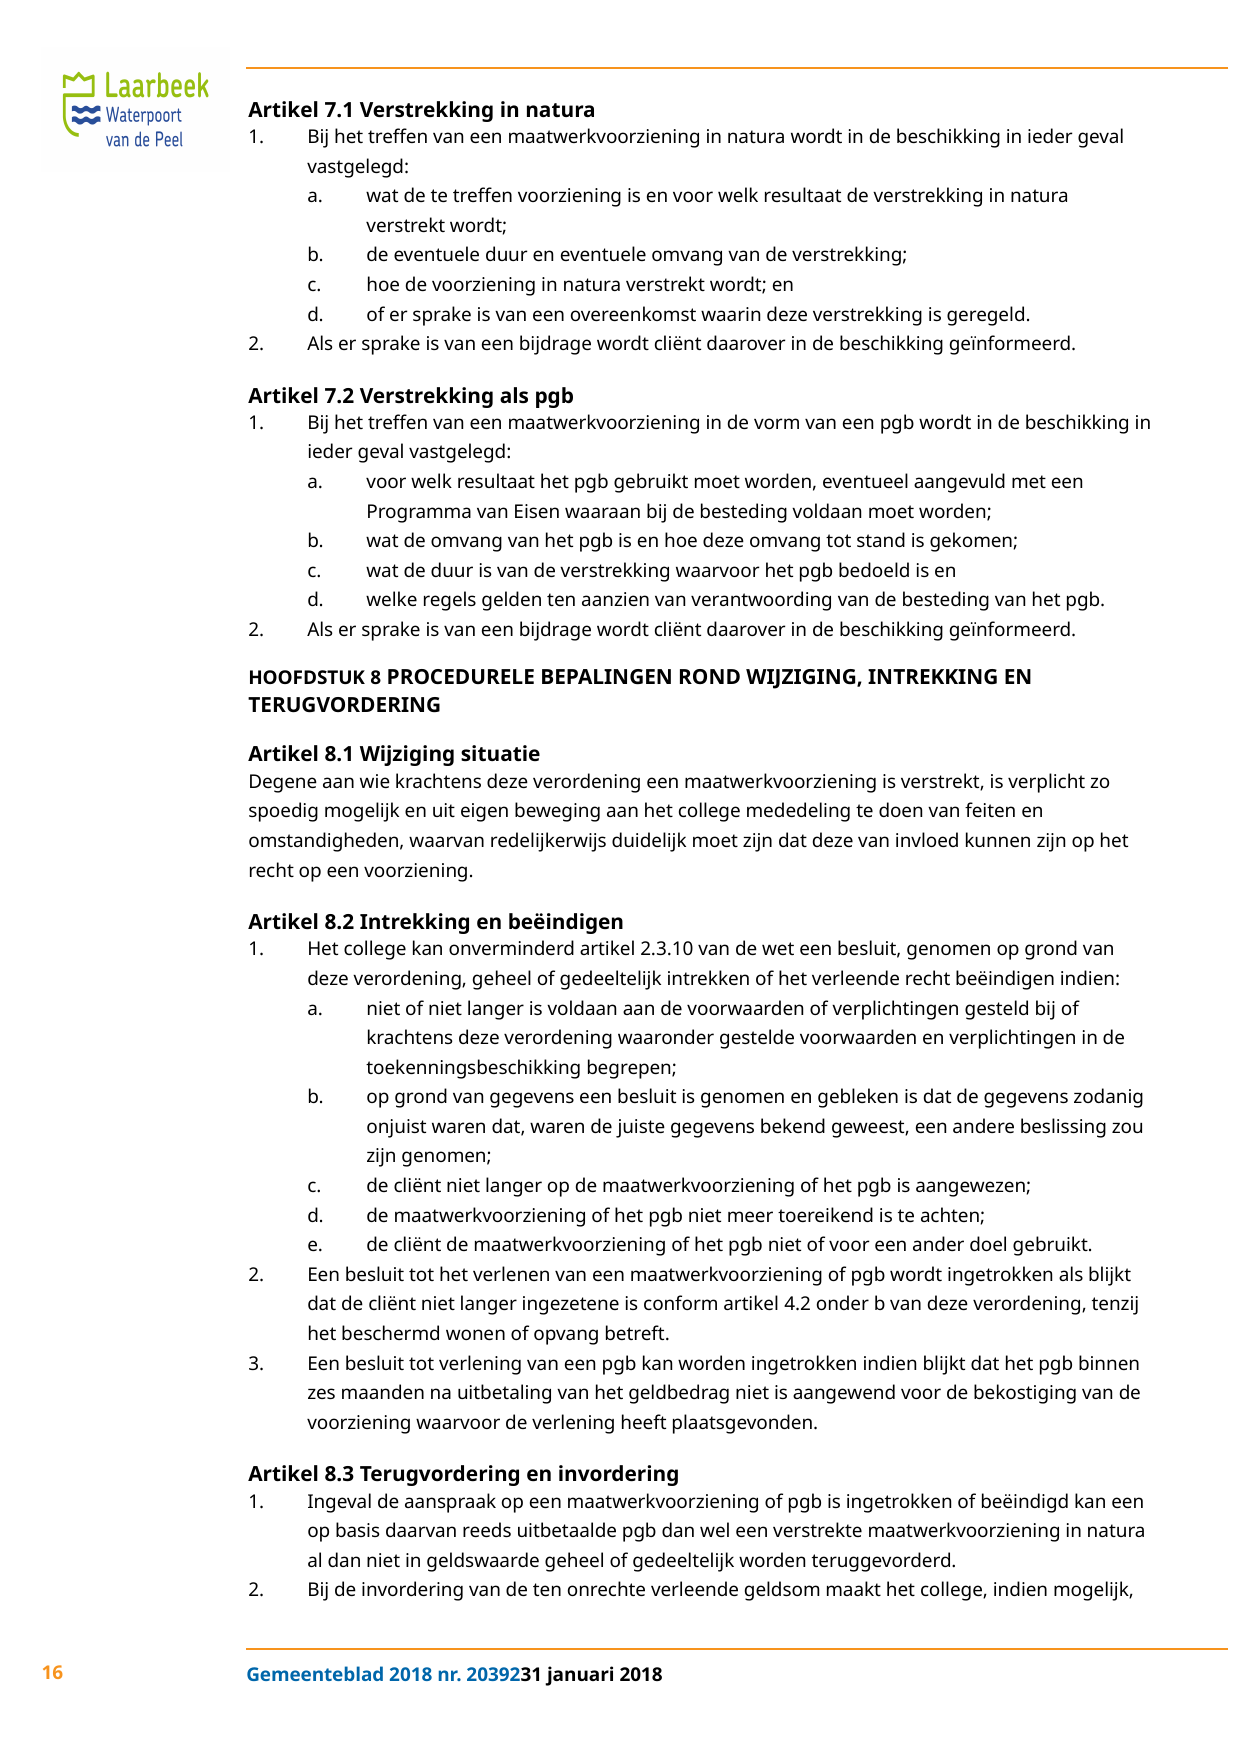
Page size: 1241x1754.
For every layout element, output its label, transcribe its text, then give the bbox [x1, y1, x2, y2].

list Als er sprake is van een bijdrage wordt cliënt daarover in de beschikking geïnformeerd. [248, 330, 1152, 356]
list de cliënt de maatwerkvoorziening of het pgb niet of voor een ander doel gebruikt. [307, 1231, 1152, 1257]
list niet of niet langer is voldaan aan de voorwaarden of verplichtingen gesteld bij of krachtens deze verordening waaronder gestelde voorwaarden en verplichtingen in de toekenningsbeschikking begrepen; [307, 995, 1152, 1080]
list wat de duur is van de verstrekking waarvoor het pgb bedoeld is en [307, 557, 1152, 583]
list Bij de invordering van de ten onrechte verleende geldsom maakt het college, indien mogelijk, [248, 1577, 1152, 1602]
list Ingeval de aanspraak op een maatwerkvoorziening of pgb is ingetrokken of beëindigd kan een op basis daarvan reeds uitbetaalde pgb dan wel een verstrekte maatwerkvoorziening in natura al dan niet in geldswaarde geheel of gedeeltelijk worden teruggevorderd. [248, 1488, 1152, 1573]
list Een besluit tot verlening van een pgb kan worden ingetrokken indien blijkt dat het pgb binnen zes maanden na uitbetaling van het geldbedrag niet is aangewend voor de bekostiging van de voorziening waarvoor de verlening heeft plaatsgevonden. [248, 1350, 1152, 1435]
list wat de te treffen voorziening is en voor welk resultaat de verstrekking in natura verstrekt wordt; [307, 182, 1152, 238]
list de eventuele duur en eventuele omvang van de verstrekking; [307, 242, 1152, 267]
text Artikel 7.1 Verstrekking in natura [248, 95, 1152, 123]
list op grond van gegevens een besluit is genomen en gebleken is dat de gegevens zodanig onjuist waren dat, waren de juiste gegevens bekend geweest, een andere beslissing zou zijn genomen; [307, 1083, 1152, 1168]
list Als er sprake is van een bijdrage wordt cliënt daarover in de beschikking geïnformeerd. [248, 616, 1152, 642]
list of er sprake is van een overeenkomst waarin deze verstrekking is geregeld. [307, 301, 1152, 326]
list voor welk resultaat het pgb gebruikt moet worden, eventueel aangevuld met een Programma van Eisen waaraan bij de besteding voldaan moet worden; [307, 468, 1152, 524]
list Een besluit tot het verlenen van een maatwerkvoorziening of pgb wordt ingetrokken als blijkt dat de cliënt niet langer ingezetene is conform artikel 4.2 onder b van deze verordening, tenzij het beschermd wonen of opvang betreft. [248, 1261, 1152, 1346]
list wat de omvang van het pgb is en hoe deze omvang tot stand is gekomen; [307, 527, 1152, 553]
list welke regels gelden ten aanzien van verantwoording van de besteding van het pgb. [307, 587, 1152, 612]
list de maatwerkvoorziening of het pgb niet meer toereikend is te achten; [307, 1202, 1152, 1228]
list de cliënt niet langer op de maatwerkvoorziening of het pgb is aangewezen; [307, 1172, 1152, 1198]
text Degene aan wie krachtens deze verordening een maatwerkvoorziening is verstrekt, is verplicht zo spoedig mogelijk en uit eigen beweging aan het college mededeling te doen van feiten en omstandigheden, waarvan redelijkerwijs duidelijk moet zijn dat deze van invloed kunnen zijn op het recht op een voorziening. [248, 768, 1152, 882]
text Artikel 8.3 Terugvordering en invordering [248, 1459, 1152, 1488]
list Het college kan onverminderd artikel 2.3.10 van de wet een besluit, genomen op grond van deze verordening, geheel of gedeeltelijk intrekken of het verleende recht beëindigen indien: [248, 936, 1152, 991]
text Artikel 8.1 Wijziging situatie [248, 739, 1152, 768]
text Artikel 8.2 Intrekking en beëindigen [248, 907, 1152, 936]
list Bij het treffen van een maatwerkvoorziening in natura wordt in de beschikking in ieder geval vastgelegd: [248, 123, 1152, 178]
list Bij het treffen van een maatwerkvoorziening in de vorm van een pgb wordt in de beschikking in ieder geval vastgelegd: [248, 409, 1152, 464]
picture [41, 47, 231, 172]
text HOOFDSTUK 8 PROCEDURELE BEPALINGEN ROND WIJZIGING, INTREKKING EN TERUGVORDERING [248, 662, 1152, 719]
list hoe de voorziening in natura verstrekt wordt; en [307, 271, 1152, 297]
text Artikel 7.2 Verstrekking als pgb [248, 381, 1152, 409]
